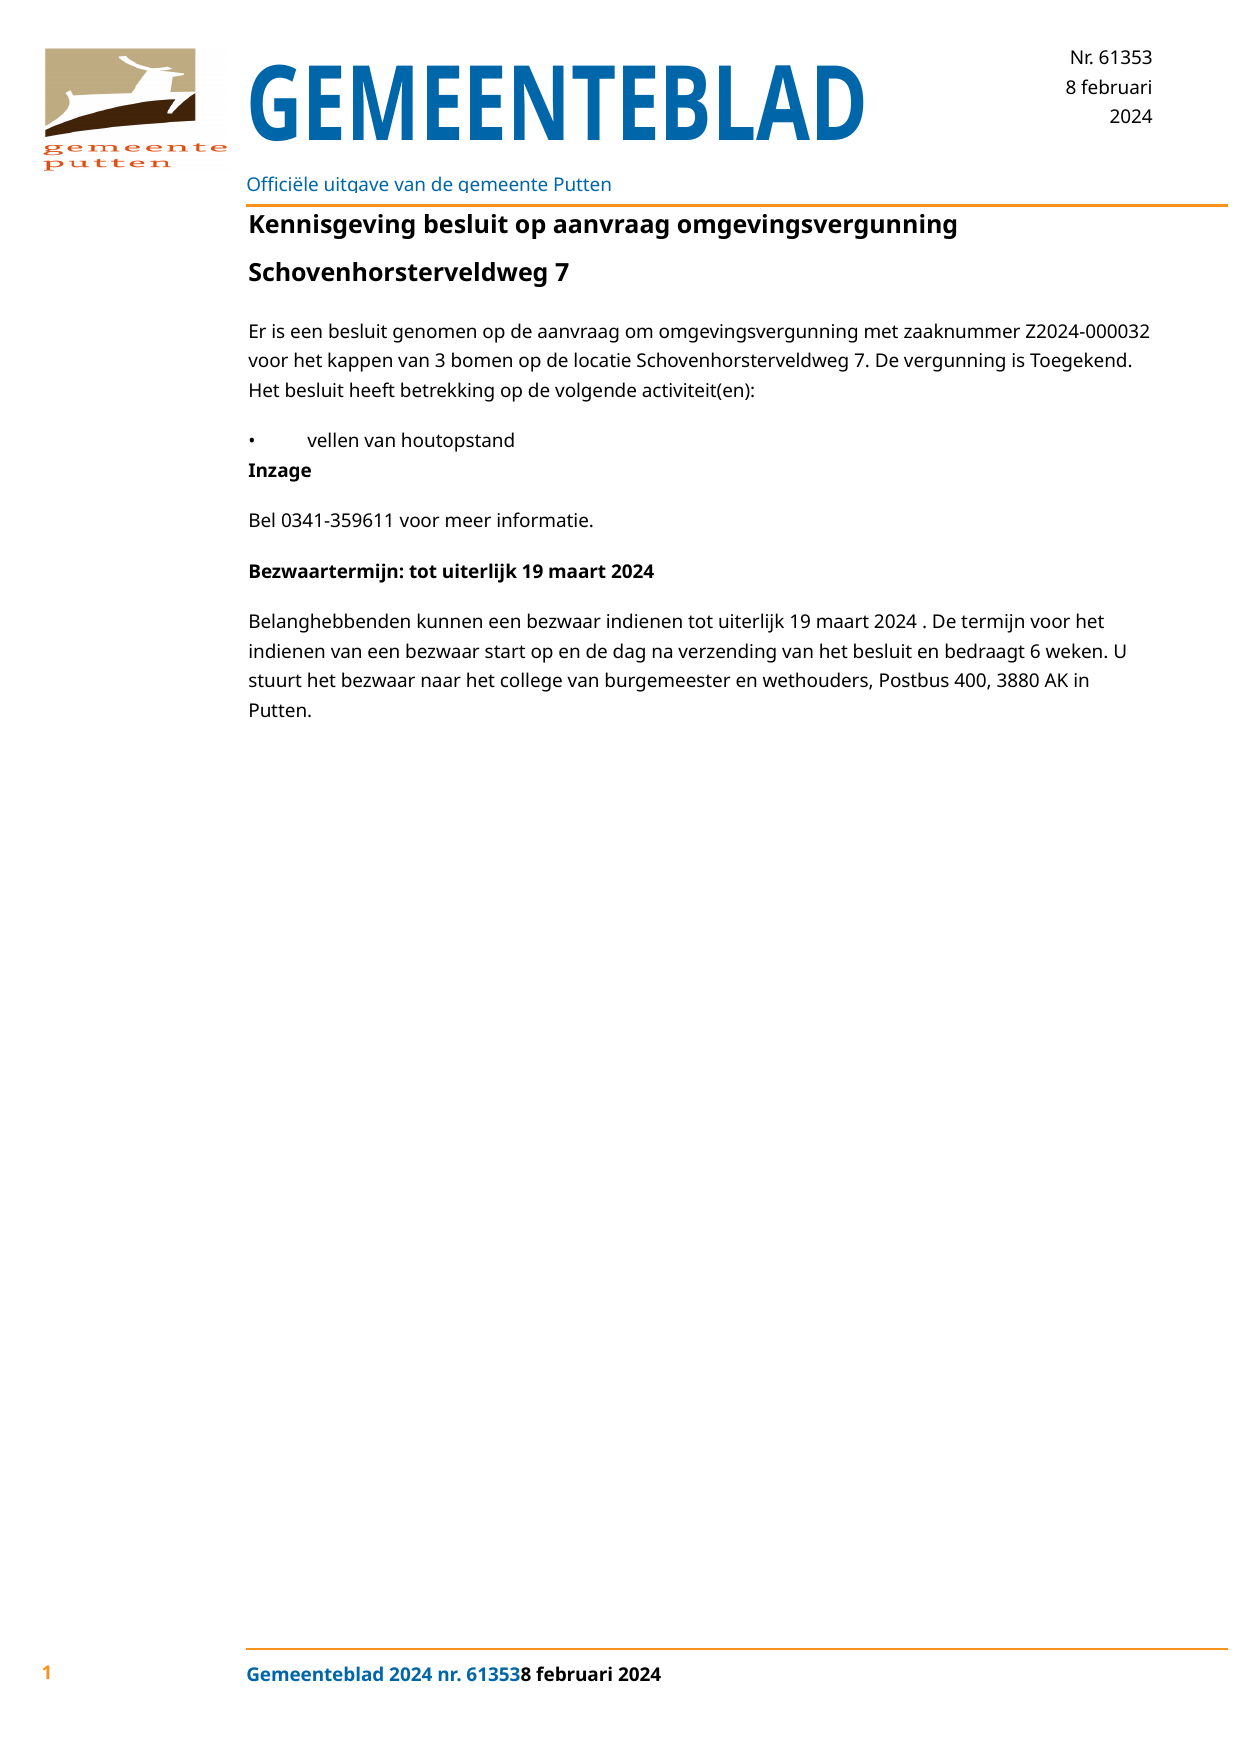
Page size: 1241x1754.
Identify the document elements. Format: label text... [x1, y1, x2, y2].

text Er is een besluit genomen op de aanvraag om omgevingsvergunning met zaaknummer Z2024-000032 voor het kappen van 3 bomen op de locatie Schovenhorsterveldweg 7. De vergunning is Toegekend. Het besluit heeft betrekking op de volgende activiteit(en): [248, 318, 1152, 403]
text Bel 0341-359611 voor meer informatie. [248, 507, 1152, 533]
text Inzage [248, 457, 1152, 483]
list vellen van houtopstand [248, 427, 1152, 453]
picture [41, 47, 231, 172]
text Kennisgeving besluit op aanvraag omgevingsvergunning Schovenhorsterveldweg 7 [248, 207, 1152, 288]
text Belanghebbenden kunnen een bezwaar indienen tot uiterlijk 19 maart 2024 . De termijn voor het indienen van een bezwaar start op en de dag na verzending van het besluit en bedraagt 6 weken. U stuurt het bezwaar naar het college van burgemeester en wethouders, Postbus 400, 3880 AK in Putten. [248, 608, 1152, 723]
text Bezwaartermijn: tot uiterlijk 19 maart 2024 [248, 558, 1152, 584]
